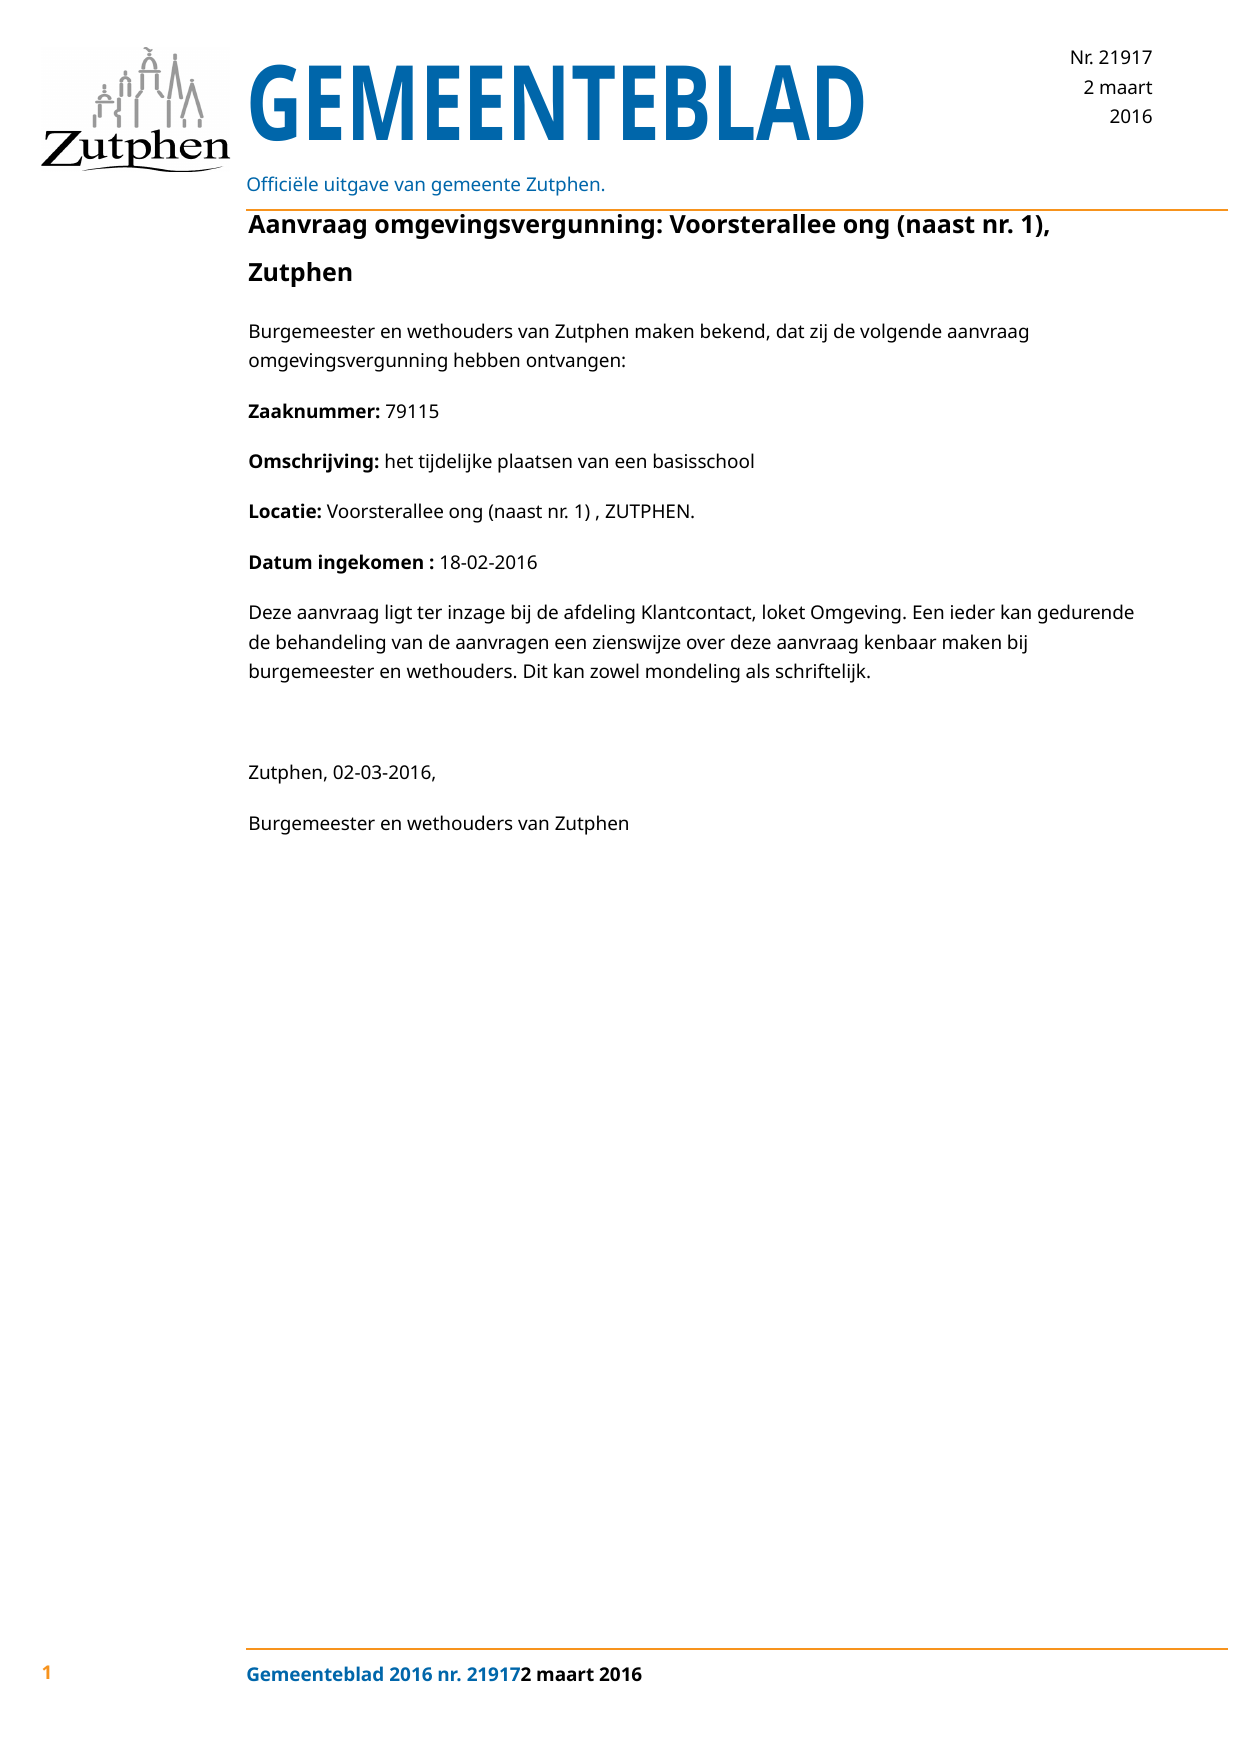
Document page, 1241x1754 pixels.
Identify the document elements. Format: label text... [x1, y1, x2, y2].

text Zaaknummer: 79115 [248, 398, 1152, 424]
picture [41, 47, 231, 172]
text Aanvraag omgevingsvergunning: Voorsterallee ong (naast nr. 1), Zutphen [248, 211, 1152, 288]
text Deze aanvraag ligt ter inzage bij de afdeling Klantcontact, loket Omgeving. Een ieder kan gedurende de behandeling van de aanvragen een zienswijze over deze aanvraag kenbaar maken bij burgemeester en wethouders. Dit kan zowel mondeling als schriftelijk. [248, 599, 1152, 684]
text Burgemeester en wethouders van Zutphen [248, 810, 1152, 836]
text Zutphen, 02-03-2016, [248, 759, 1152, 785]
text Locatie: Voorsterallee ong (naast nr. 1) , ZUTPHEN. [248, 499, 1152, 524]
text Datum ingekomen : 18-02-2016 [248, 549, 1152, 575]
text Omschrijving: het tijdelijke plaatsen van een basisschool [248, 448, 1152, 474]
text Burgemeester en wethouders van Zutphen maken bekend, dat zij de volgende aanvraag omgevingsvergunning hebben ontvangen: [248, 318, 1152, 373]
